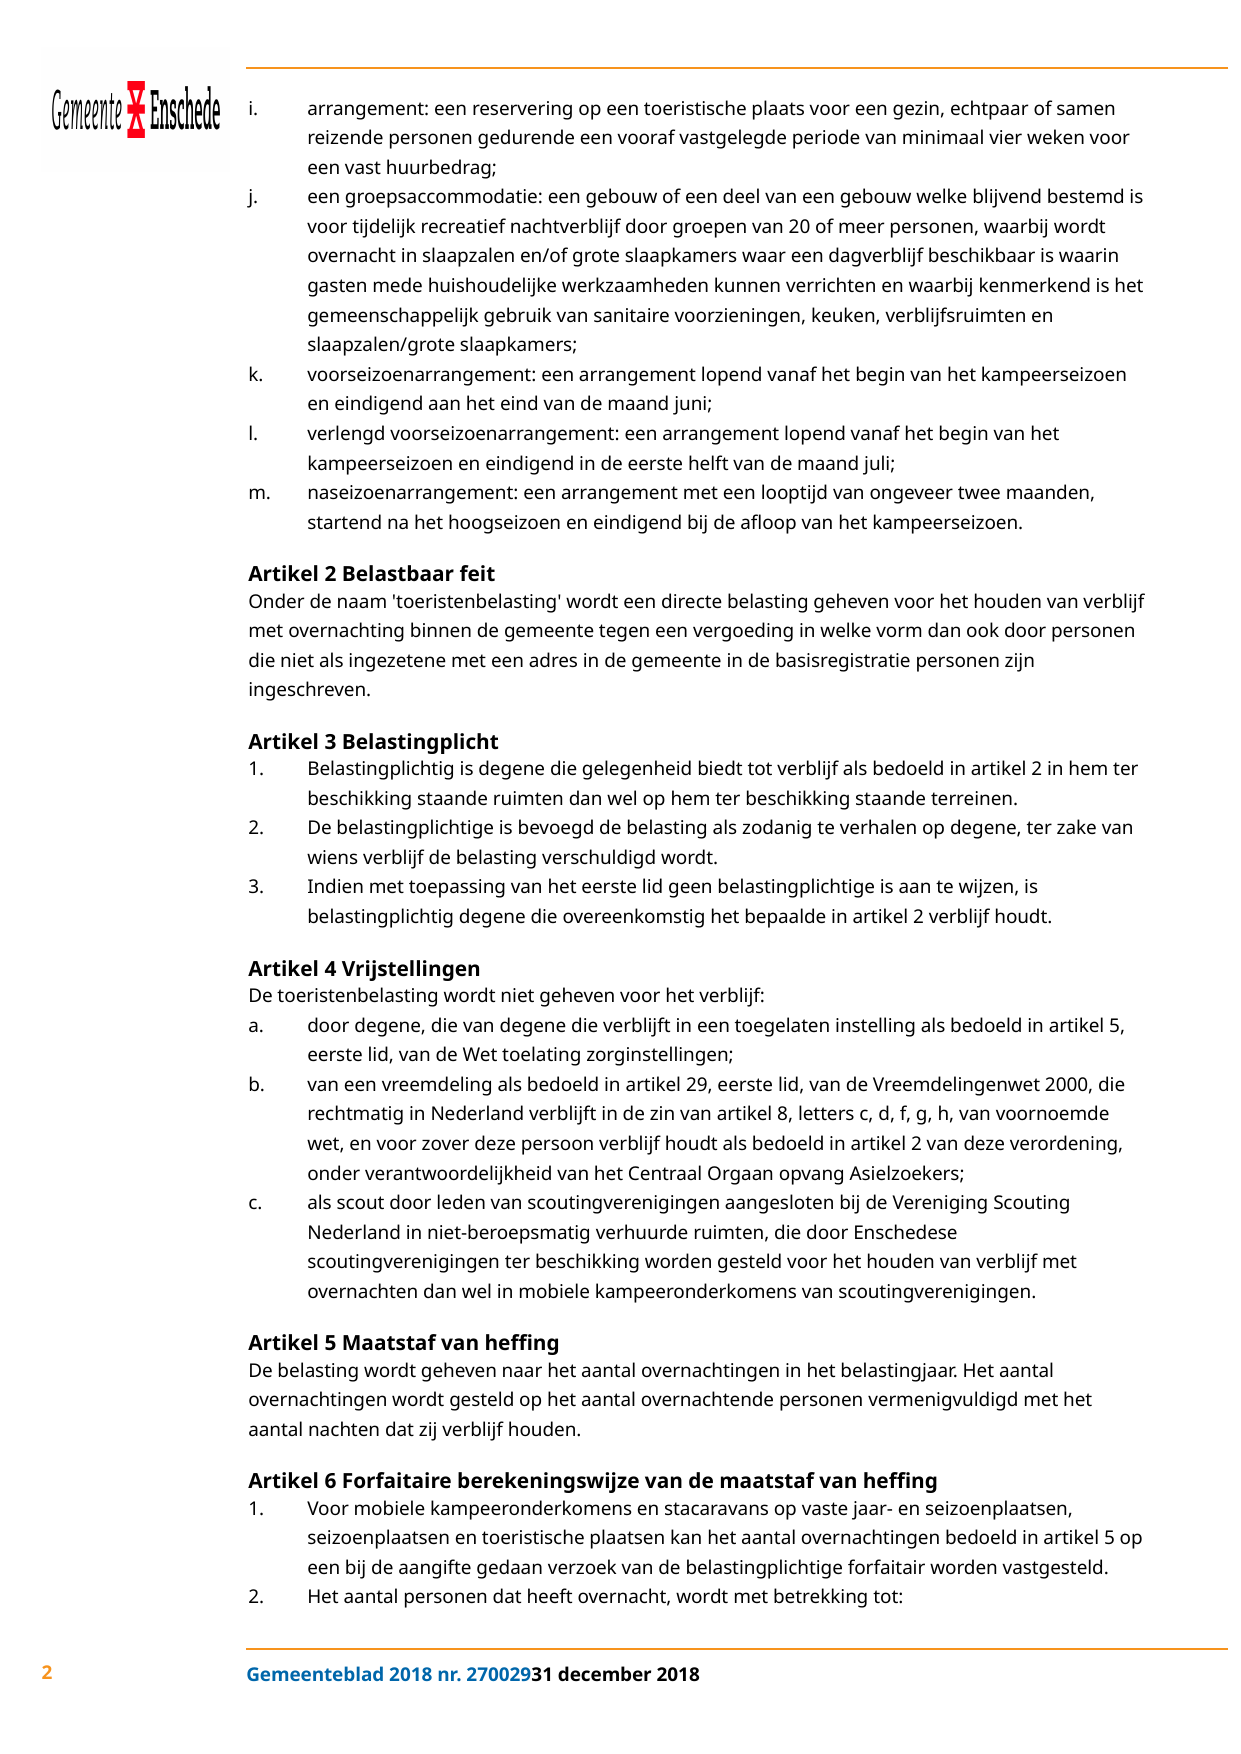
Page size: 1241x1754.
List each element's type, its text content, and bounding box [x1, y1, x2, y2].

list Het aantal personen dat heeft overnacht, wordt met betrekking tot: [248, 1584, 1152, 1609]
list Belastingplichtig is degene die gelegenheid biedt tot verblijf als bedoeld in artikel 2 in hem ter beschikking staande ruimten dan wel op hem ter beschikking staande terreinen. [248, 755, 1152, 811]
list naseizoenarrangement: een arrangement met een looptijd van ongeveer twee maanden, startend na het hoogseizoen en eindigend bij de afloop van het kampeerseizoen. [248, 479, 1152, 535]
text De toeristenbelasting wordt niet geheven voor het verblijf: [248, 982, 1152, 1008]
text De belasting wordt geheven naar het aantal overnachtingen in het belastingjaar. Het aantal overnachtingen wordt gesteld op het aantal overnachtende personen vermenigvuldigd met het aantal nachten dat zij verblijf houden. [248, 1357, 1152, 1442]
list Indien met toepassing van het eerste lid geen belastingplichtige is aan te wijzen, is belastingplichtig degene die overeenkomstig het bepaalde in artikel 2 verblijf houdt. [248, 874, 1152, 929]
text Artikel 4 Vrijstellingen [248, 954, 1152, 982]
list arrangement: een reservering op een toeristische plaats voor een gezin, echtpaar of samen reizende personen gedurende een vooraf vastgelegde periode van minimaal vier weken voor een vast huurbedrag; [248, 95, 1152, 180]
list De belastingplichtige is bevoegd de belasting als zodanig te verhalen op degene, ter zake van wiens verblijf de belasting verschuldigd wordt. [248, 814, 1152, 870]
list van een vreemdeling als bedoeld in artikel 29, eerste lid, van de Vreemdelingenwet 2000, die rechtmatig in Nederland verblijft in de zin van artikel 8, letters c, d, f, g, h, van voornoemde wet, en voor zover deze persoon verblijf houdt als bedoeld in artikel 2 van deze verordening, onder verantwoordelijkheid van het Centraal Orgaan opvang Asielzoekers; [248, 1071, 1152, 1185]
text Artikel 6 Forfaitaire berekeningswijze van de maatstaf van heffing [248, 1466, 1152, 1495]
list voorseizoenarrangement: een arrangement lopend vanaf het begin van het kampeerseizoen en eindigend aan het eind van de maand juni; [248, 361, 1152, 416]
list verlengd voorseizoenarrangement: een arrangement lopend vanaf het begin van het kampeerseizoen en eindigend in de eerste helft van de maand juli; [248, 420, 1152, 476]
text Artikel 3 Belastingplicht [248, 727, 1152, 755]
list een groepsaccommodatie: een gebouw of een deel van een gebouw welke blijvend bestemd is voor tijdelijk recreatief nachtverblijf door groepen van 20 of meer personen, waarbij wordt overnacht in slaapzalen en/of grote slaapkamers waar een dagverblijf beschikbaar is waarin gasten mede huishoudelijke werkzaamheden kunnen verrichten en waarbij kenmerkend is het gemeenschappelijk gebruik van sanitaire voorzieningen, keuken, verblijfsruimten en slaapzalen/grote slaapkamers; [248, 183, 1152, 357]
list door degene, die van degene die verblijft in een toegelaten instelling als bedoeld in artikel 5, eerste lid, van de Wet toelating zorginstellingen; [248, 1012, 1152, 1067]
text Artikel 5 Maatstaf van heffing [248, 1328, 1152, 1357]
text Onder de naam 'toeristenbelasting' wordt een directe belasting geheven voor het houden van verblijf met overnachting binnen de gemeente tegen een vergoeding in welke vorm dan ook door personen die niet als ingezetene met een adres in de gemeente in de basisregistratie personen zijn ingeschreven. [248, 588, 1152, 702]
picture [41, 47, 231, 172]
text Artikel 2 Belastbaar feit [248, 559, 1152, 588]
list als scout door leden van scoutingverenigingen aangesloten bij de Vereniging Scouting Nederland in niet-beroepsmatig verhuurde ruimten, die door Enschedese scoutingverenigingen ter beschikking worden gesteld voor het houden van verblijf met overnachten dan wel in mobiele kampeeronderkomens van scoutingverenigingen. [248, 1189, 1152, 1304]
list Voor mobiele kampeeronderkomens en stacaravans op vaste jaar- en seizoenplaatsen, seizoenplaatsen en toeristische plaatsen kan het aantal overnachtingen bedoeld in artikel 5 op een bij de aangifte gedaan verzoek van de belastingplichtige forfaitair worden vastgesteld. [248, 1495, 1152, 1580]
